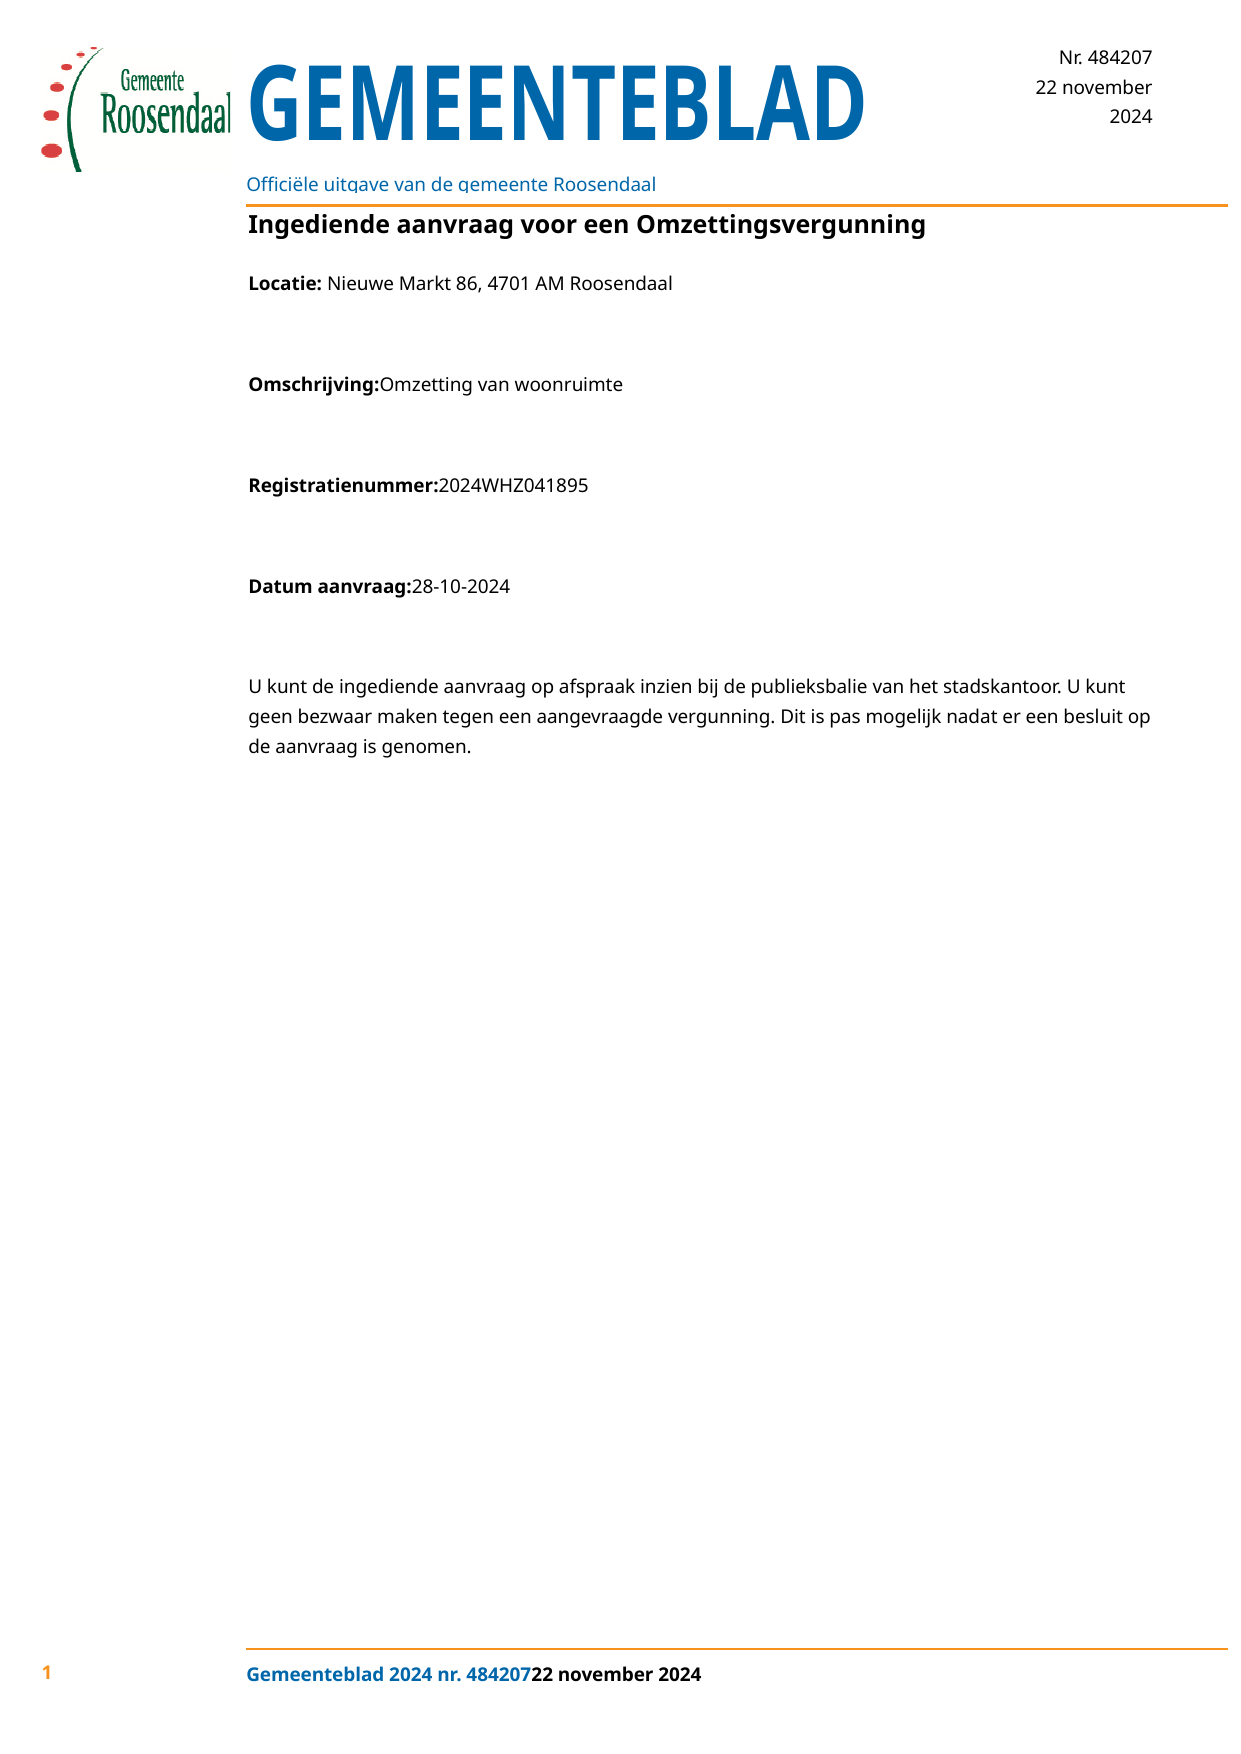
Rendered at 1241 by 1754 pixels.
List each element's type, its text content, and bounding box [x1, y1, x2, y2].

text Ingediende aanvraag voor een Omzettingsvergunning [248, 207, 1152, 241]
text Omschrijving:Omzetting van woonruimte [248, 371, 1152, 397]
text Locatie: Nieuwe Markt 86, 4701 AM Roosendaal [248, 270, 1152, 296]
text Registratienummer:2024WHZ041895 [248, 472, 1152, 498]
text Datum aanvraag:28-10-2024 [248, 573, 1152, 598]
picture [41, 47, 231, 172]
text U kunt de ingediende aanvraag op afspraak inzien bij de publieksbalie van het stadskantoor. U kunt geen bezwaar maken tegen een aangevraagde vergunning. Dit is pas mogelijk nadat er een besluit op de aanvraag is genomen. [248, 674, 1152, 758]
